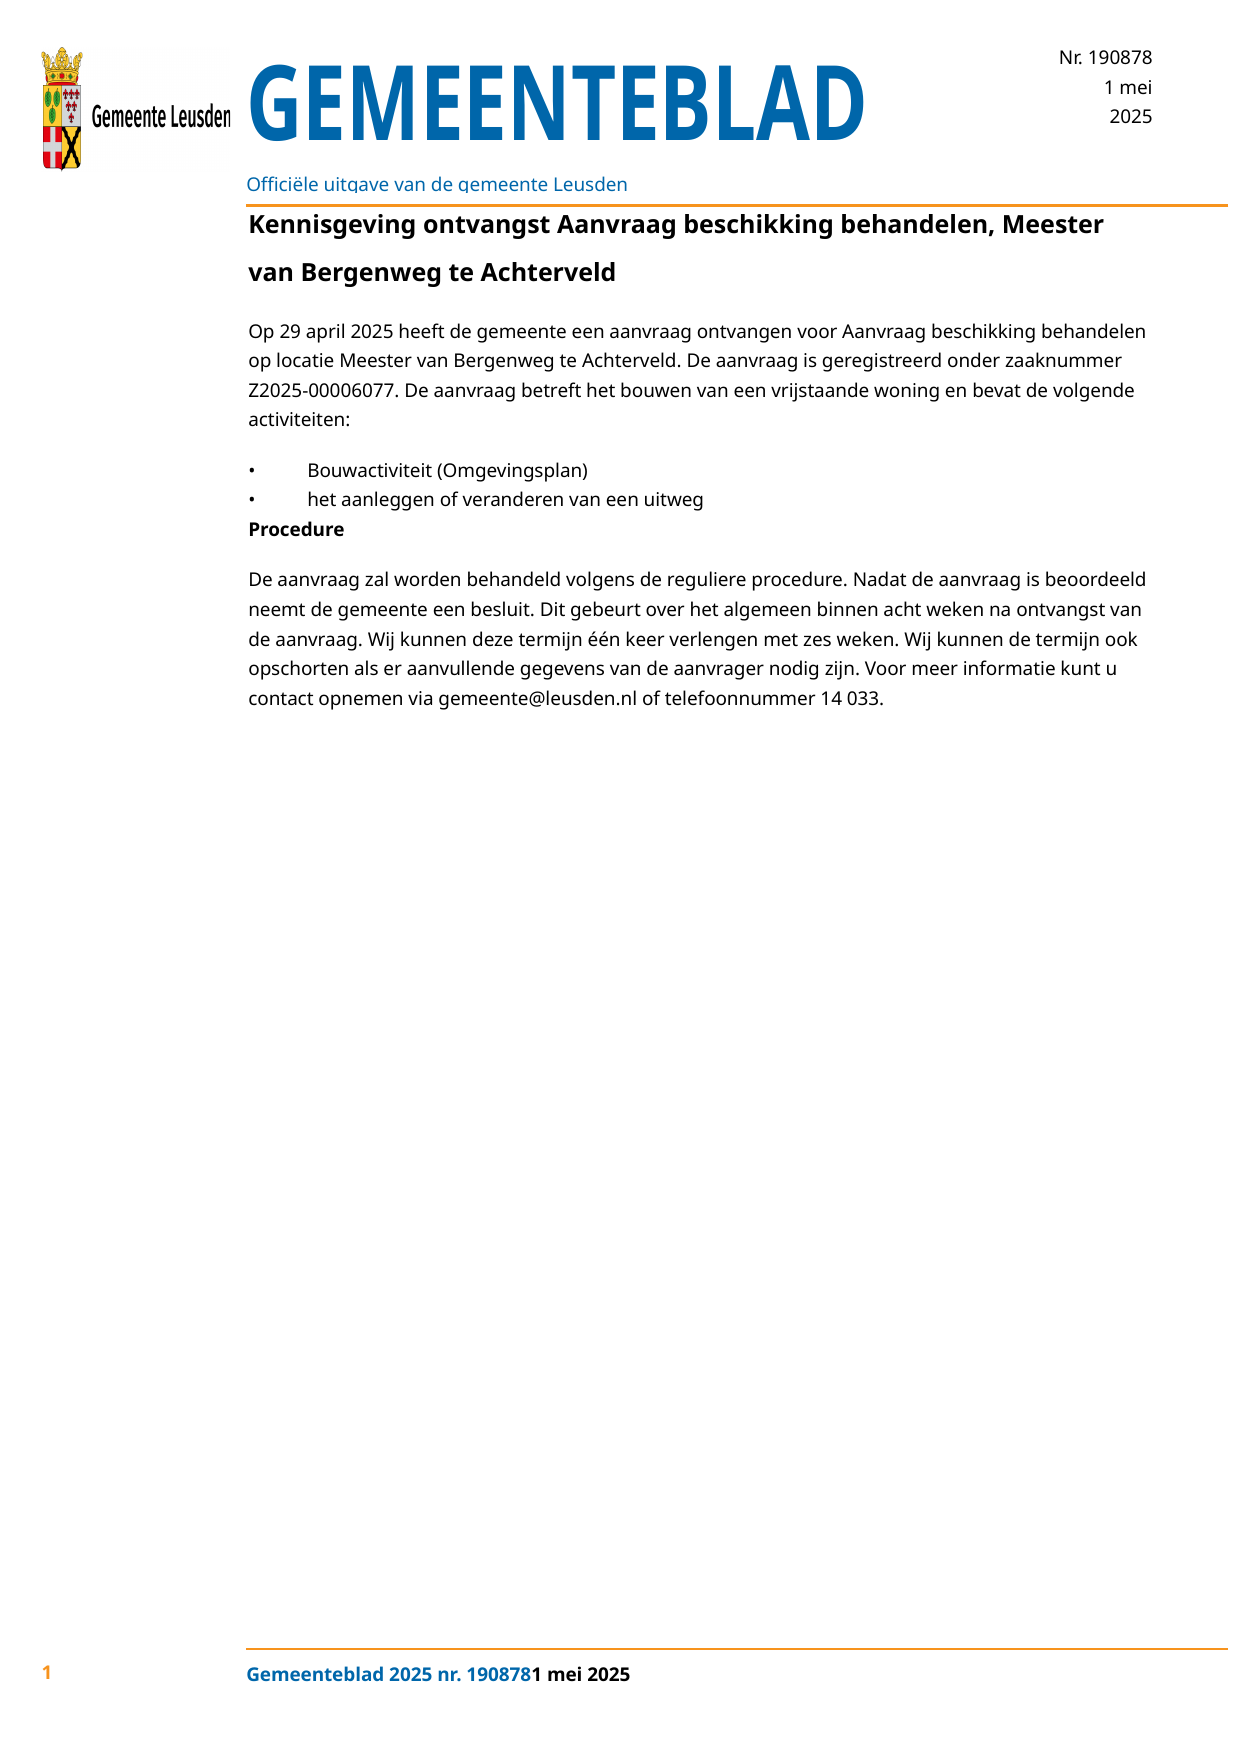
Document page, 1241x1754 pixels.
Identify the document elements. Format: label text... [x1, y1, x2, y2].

list Bouwactiviteit (Omgevingsplan) [248, 457, 1152, 483]
picture [41, 47, 231, 172]
list het aanleggen of veranderen van een uitweg [248, 487, 1152, 512]
text De aanvraag zal worden behandeld volgens de reguliere procedure. Nadat de aanvraag is beoordeeld neemt de gemeente een besluit. Dit gebeurt over het algemeen binnen acht weken na ontvangst van de aanvraag. Wij kunnen deze termijn één keer verlengen met zes weken. Wij kunnen de termijn ook opschorten als er aanvullende gegevens van de aanvrager nodig zijn. Voor meer informatie kunt u contact opnemen via gemeente@leusden.nl of telefoonnummer 14 033. [248, 567, 1152, 711]
text Procedure [248, 516, 1152, 542]
text Kennisgeving ontvangst Aanvraag beschikking behandelen, Meester van Bergenweg te Achterveld [248, 207, 1152, 288]
text Op 29 april 2025 heeft de gemeente een aanvraag ontvangen voor Aanvraag beschikking behandelen op locatie Meester van Bergenweg te Achterveld. De aanvraag is geregistreerd onder zaaknummer Z2025-00006077. De aanvraag betreft het bouwen van een vrijstaande woning en bevat de volgende activiteiten: [248, 318, 1152, 432]
